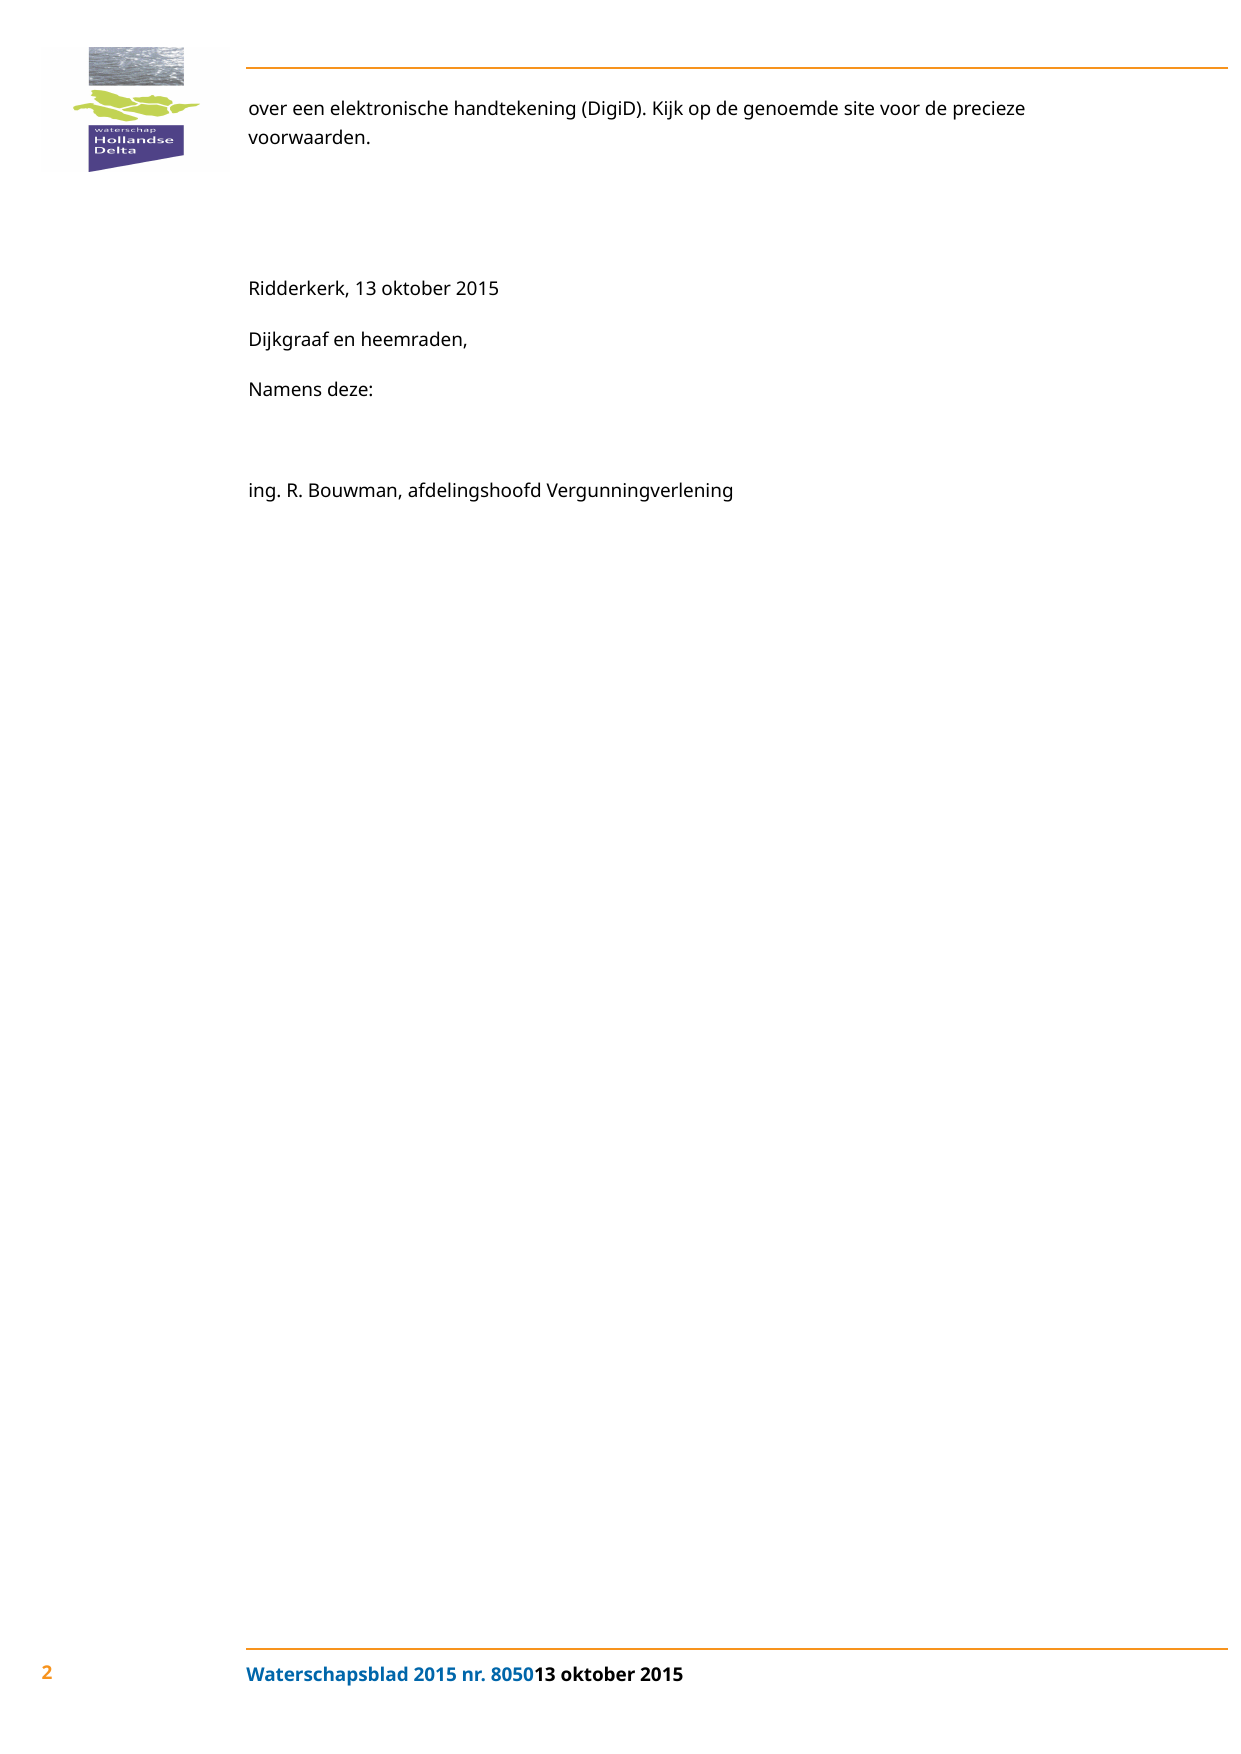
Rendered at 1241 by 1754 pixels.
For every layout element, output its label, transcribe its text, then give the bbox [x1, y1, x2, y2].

text Namens deze: [248, 376, 1152, 402]
text Dijkgraaf en heemraden, [248, 326, 1152, 352]
text over een elektronische handtekening (DigiD). Kijk op de genoemde site voor de precieze voorwaarden. [248, 95, 1152, 150]
text ing. R. Bouwman, afdelingshoofd Vergunningverlening [248, 477, 1152, 503]
picture [41, 47, 231, 172]
text Ridderkerk, 13 oktober 2015 [248, 276, 1152, 301]
